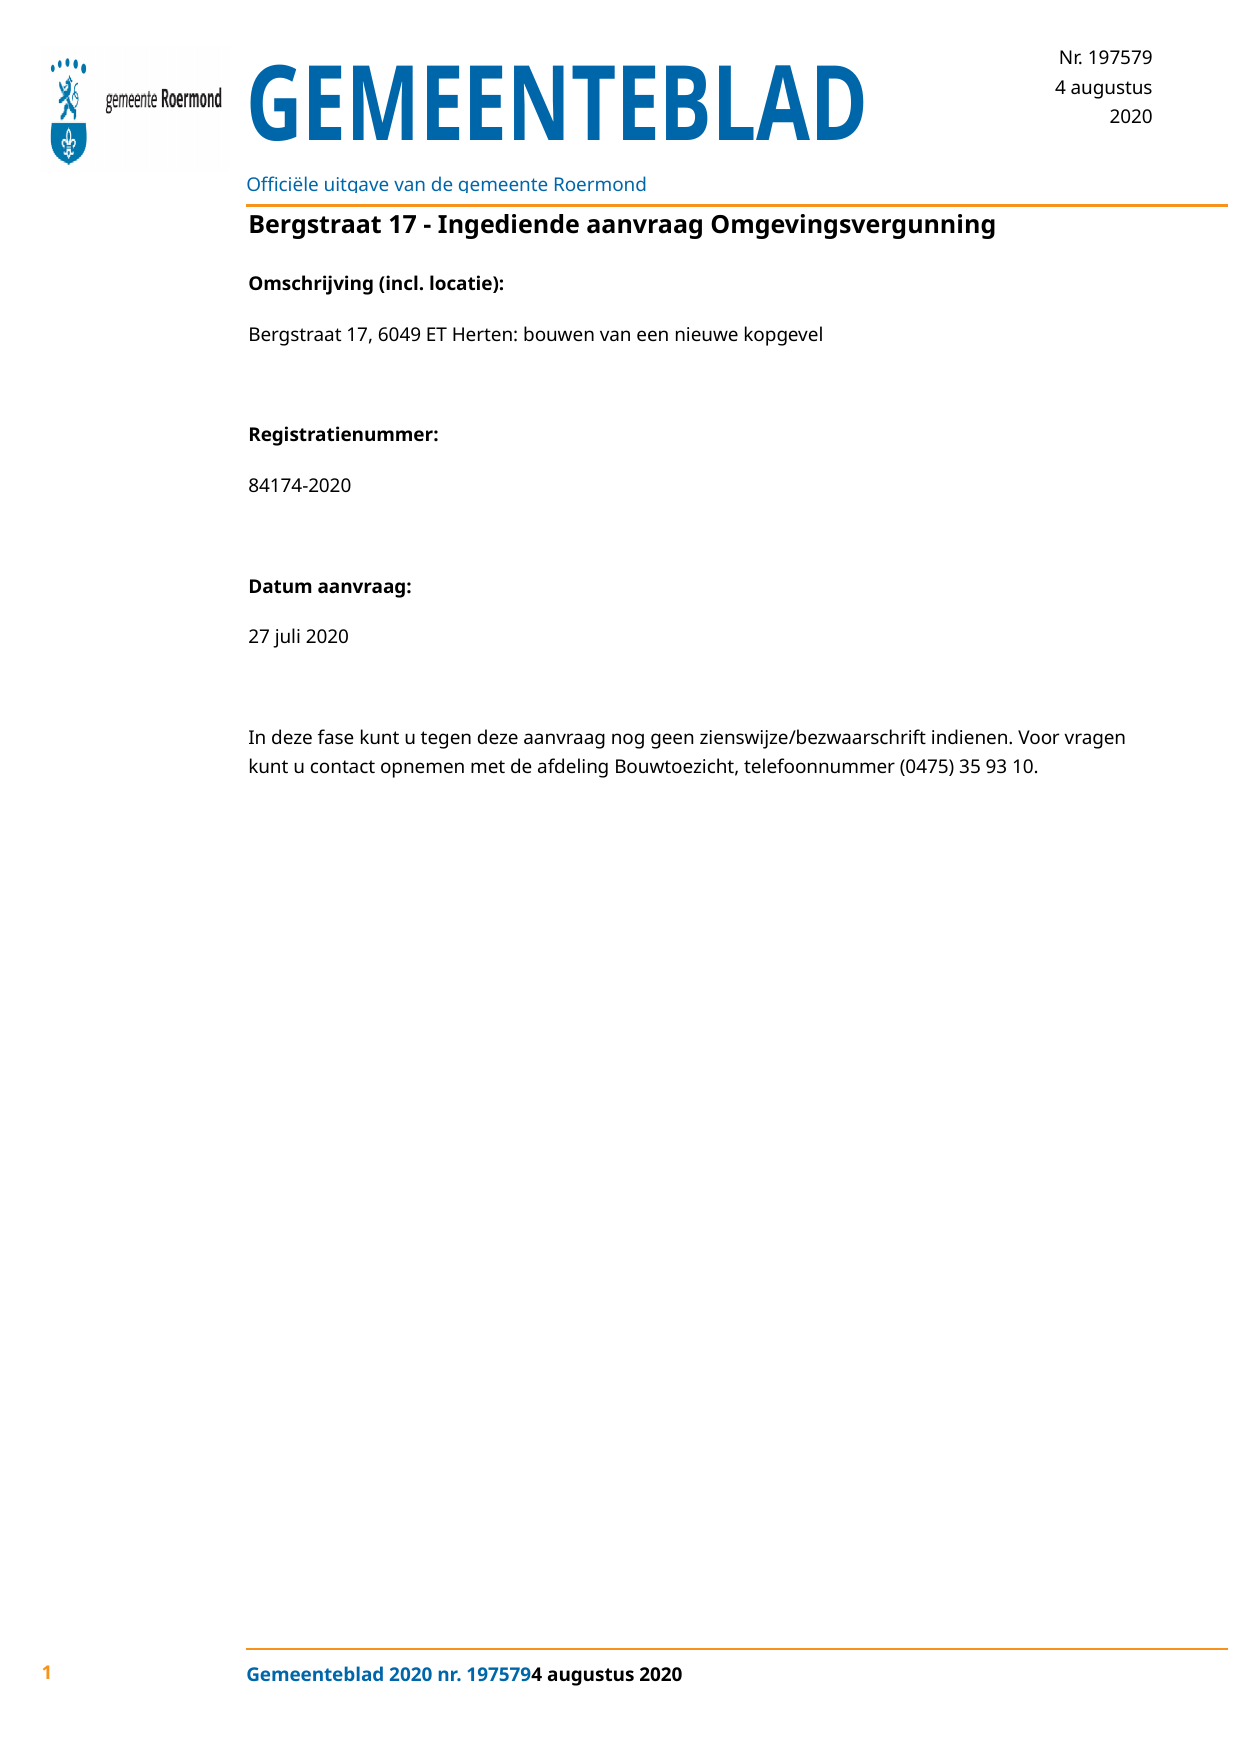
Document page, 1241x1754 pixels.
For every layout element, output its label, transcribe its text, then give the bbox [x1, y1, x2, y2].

text Bergstraat 17 - Ingediende aanvraag Omgevingsvergunning [248, 207, 1152, 241]
text 84174-2020 [248, 472, 1152, 498]
text Registratienummer: [248, 422, 1152, 447]
text 27 juli 2020 [248, 623, 1152, 649]
text In deze fase kunt u tegen deze aanvraag nog geen zienswijze/bezwaarschrift indienen. Voor vragen kunt u contact opnemen met de afdeling Bouwtoezicht, telefoonnummer (0475) 35 93 10. [248, 724, 1152, 779]
picture [41, 47, 231, 172]
text Omschrijving (incl. locatie): [248, 270, 1152, 296]
text Bergstraat 17, 6049 ET Herten: bouwen van een nieuwe kopgevel [248, 321, 1152, 346]
text Datum aanvraag: [248, 573, 1152, 598]
